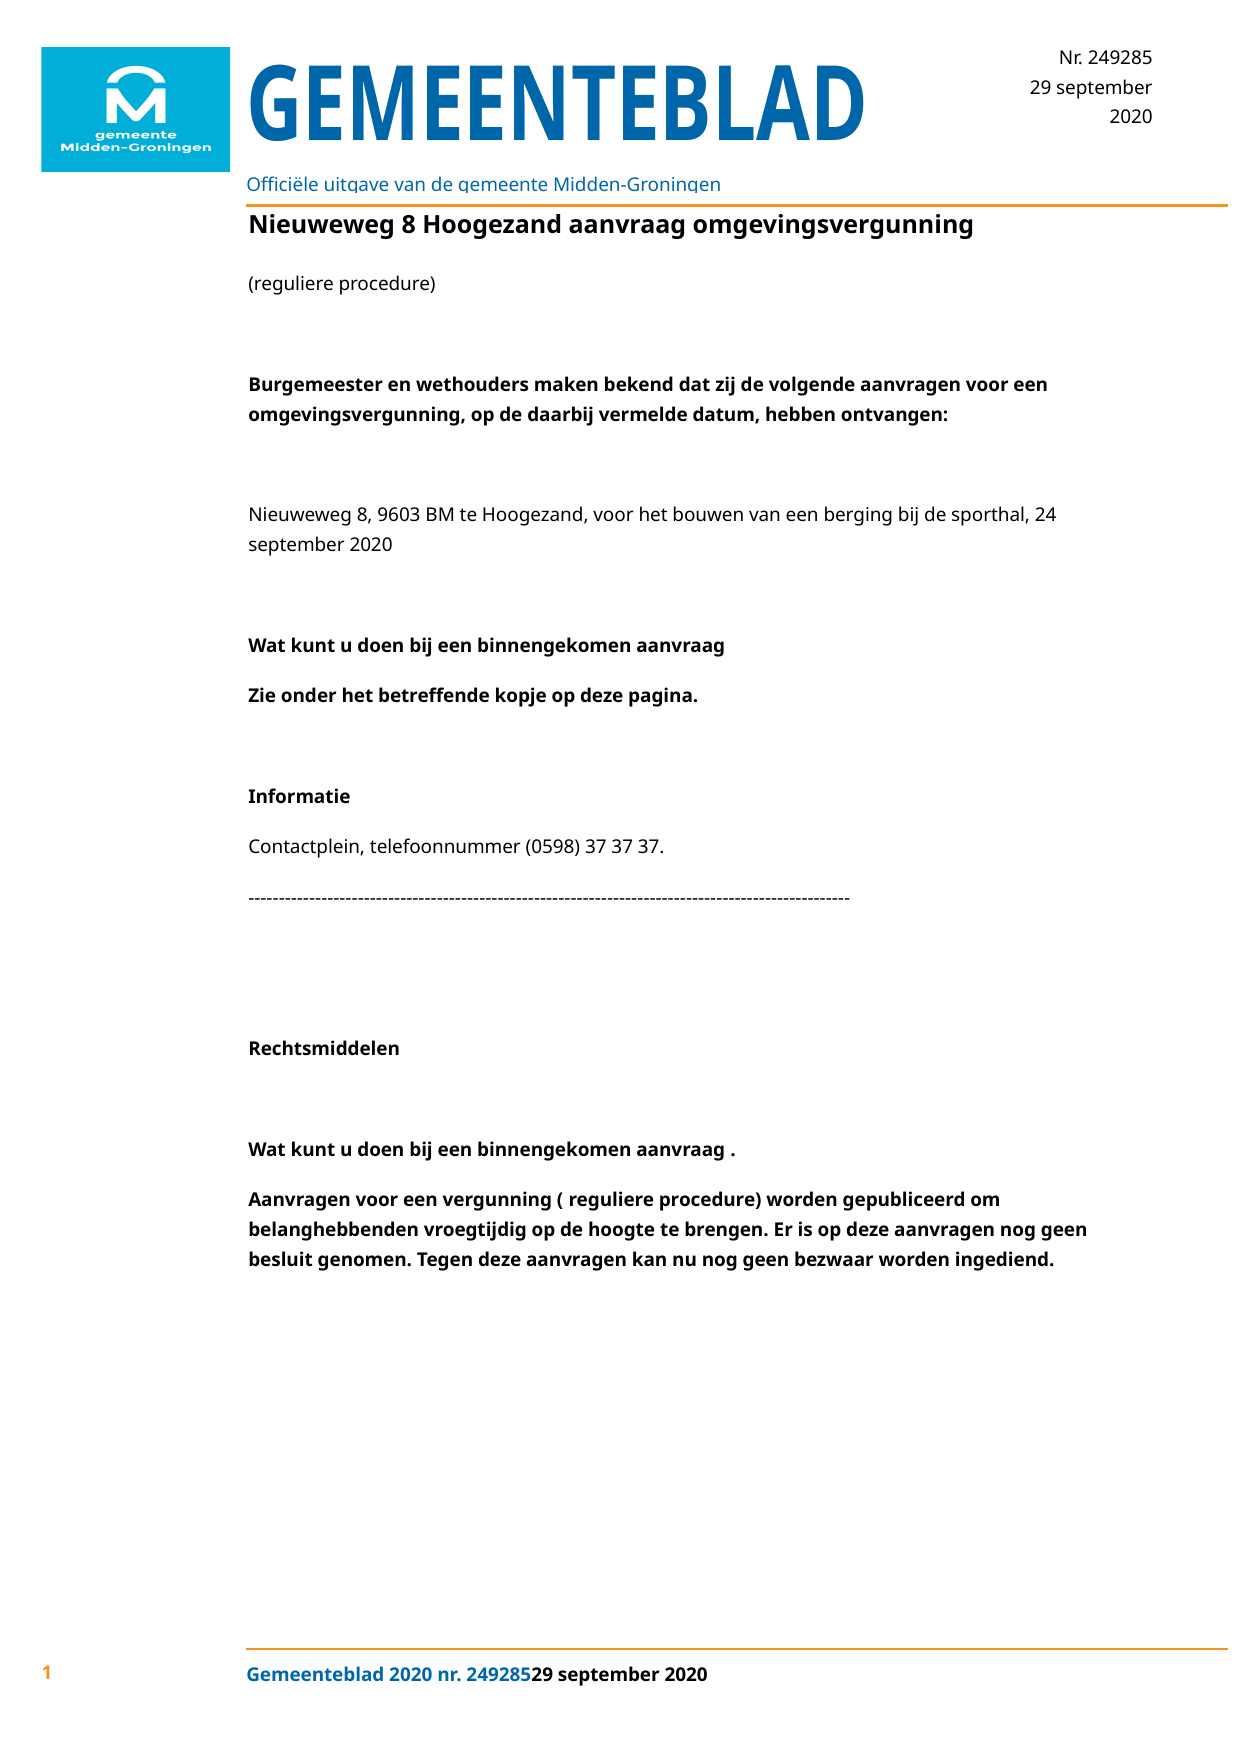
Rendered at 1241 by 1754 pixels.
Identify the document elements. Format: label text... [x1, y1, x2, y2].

picture [108, 66, 164, 82]
text --------------------------------------------------------------------------------------------------- [248, 884, 1152, 910]
text Zie onder het betreffende kopje op deze pagina. [248, 682, 1152, 708]
text Wat kunt u doen bij een binnengekomen aanvraag . [248, 1136, 1152, 1162]
picture [107, 89, 165, 122]
text Informatie [248, 783, 1152, 809]
text Burgemeester en wethouders maken bekend dat zij de volgende aanvragen voor een omgevingsvergunning, op de daarbij vermelde datum, hebben ontvangen: [248, 371, 1152, 426]
text Nieuweweg 8 Hoogezand aanvraag omgevingsvergunning [248, 207, 1152, 241]
picture [184, 146, 190, 153]
text (reguliere procedure) [248, 270, 1152, 296]
text Contactplein, telefoonnummer (0598) 37 37 37. [248, 834, 1152, 859]
text Nieuweweg 8, 9603 BM te Hoogezand, voor het bouwen van een berging bij de sporthal, 24 september 2020 [248, 502, 1152, 557]
text Aanvragen voor een vergunning ( reguliere procedure) worden gepubliceerd om belanghebbenden vroegtijdig op de hoogte te brengen. Er is op deze aanvragen nog geen besluit genomen. Tegen deze aanvragen kan nu nog geen bezwaar worden ingediend. [248, 1187, 1152, 1271]
text Wat kunt u doen bij een binnengekomen aanvraag [248, 632, 1152, 658]
text Rechtsmiddelen [248, 1035, 1152, 1061]
